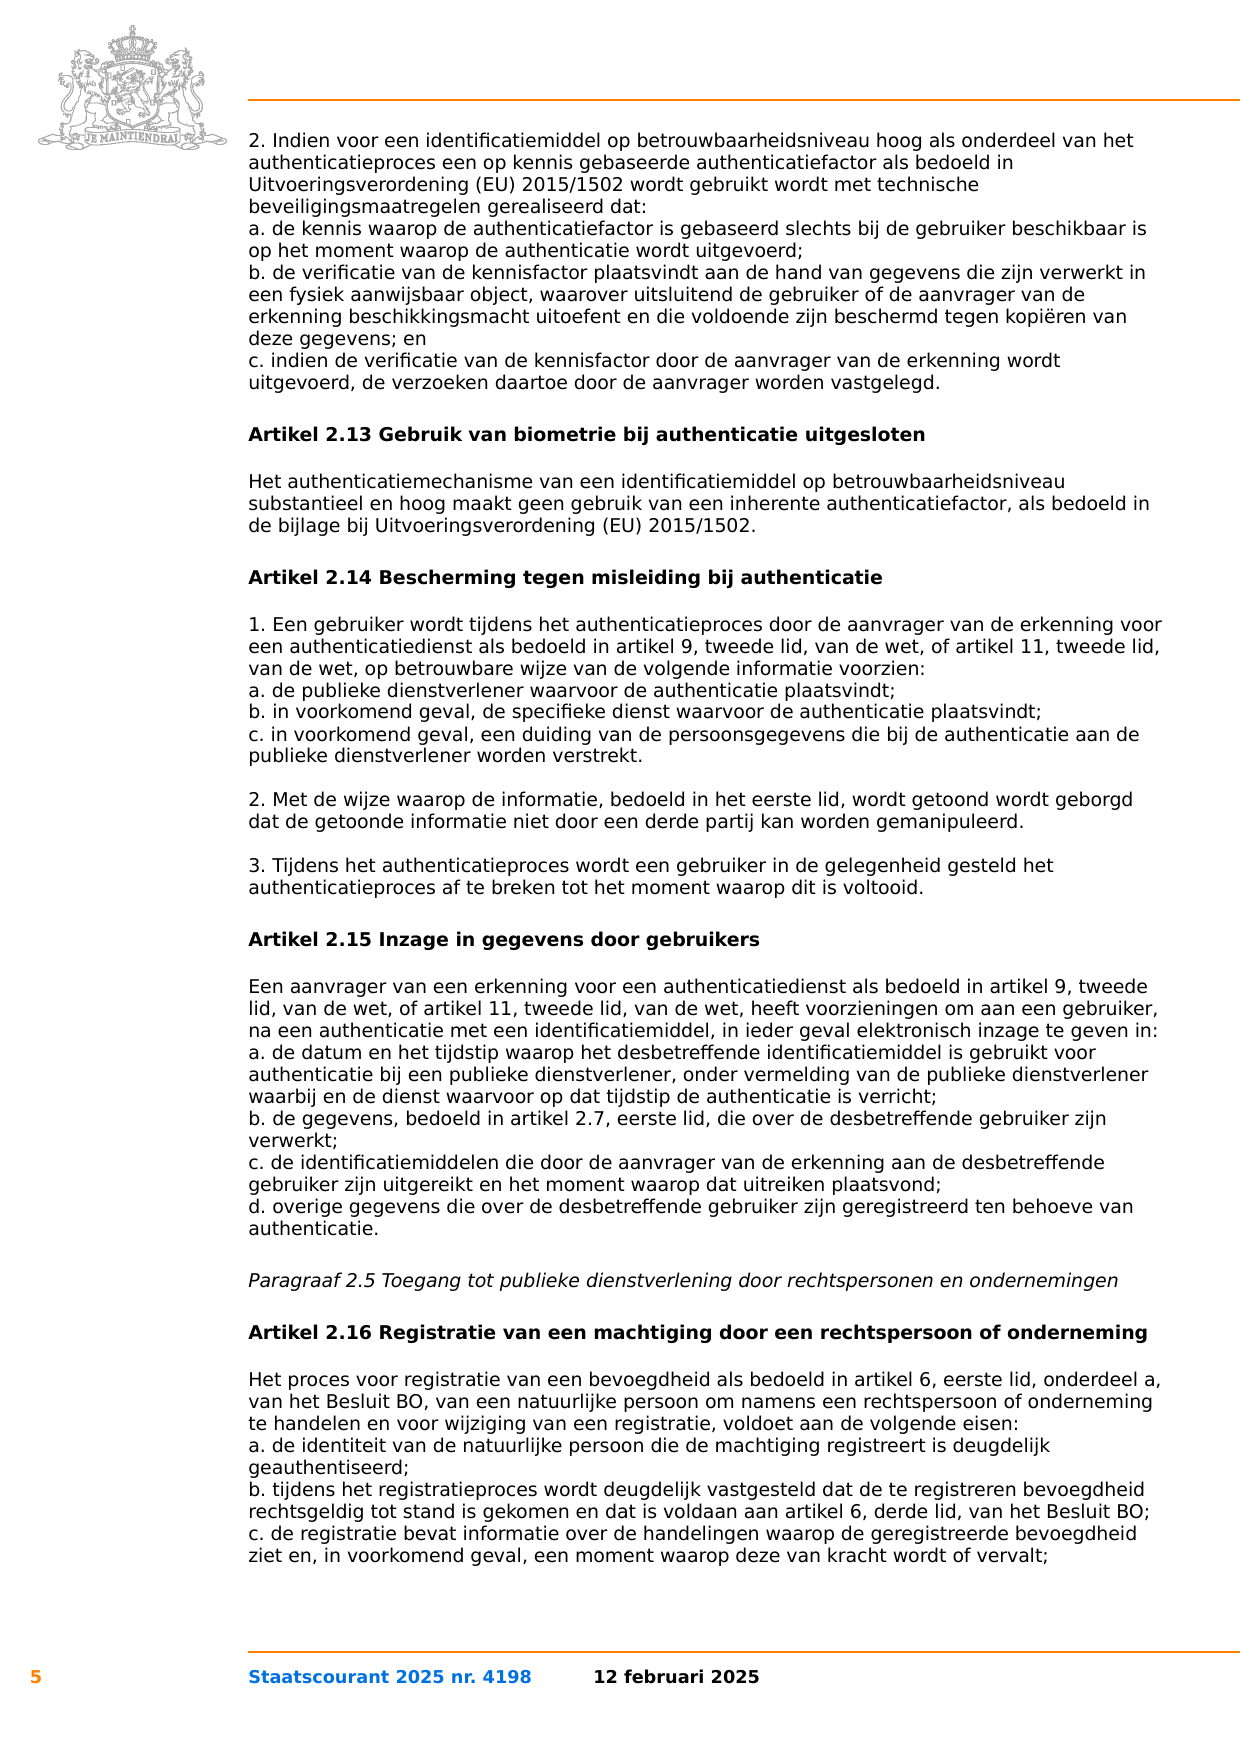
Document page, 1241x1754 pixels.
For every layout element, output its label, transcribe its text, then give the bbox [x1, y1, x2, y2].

subtitle Artikel 2.15 Inzage in gegevens door gebruikers [248, 929, 1163, 951]
text 2. Met de wijze waarop de informatie, bedoeld in het eerste lid, wordt getoond wordt geborgd dat de getoonde informatie niet door een derde partij kan worden gemanipuleerd. [248, 789, 1163, 833]
text a. de kennis waarop de authenticatiefactor is gebaseerd slechts bij de gebruiker beschikbaar is op het moment waarop de authenticatie wordt uitgevoerd; [248, 218, 1163, 262]
text 1. Een gebruiker wordt tijdens het authenticatieproces door de aanvrager van de erkenning voor een authenticatiedienst als bedoeld in artikel 9, tweede lid, van de wet, of artikel 11, tweede lid, van de wet, op betrouwbare wijze van de volgende informatie voorzien: [248, 613, 1163, 679]
text b. de verificatie van de kennisfactor plaatsvindt aan de hand van gegevens die zijn verwerkt in een fysiek aanwijsbaar object, waarover uitsluitend de gebruiker of de aanvrager van de erkenning beschikkingsmacht uitoefent en die voldoende zijn beschermd tegen kopiëren van deze gegevens; en [248, 262, 1163, 350]
text c. in voorkomend geval, een duiding van de persoonsgegevens die bij de authenticatie aan de publieke dienstverlener worden verstrekt. [248, 723, 1163, 767]
text 3. Tijdens het authenticatieproces wordt een gebruiker in de gelegenheid gesteld het authenticatieproces af te breken tot het moment waarop dit is voltooid. [248, 855, 1163, 899]
text c. de identificatiemiddelen die door de aanvrager van de erkenning aan de desbetreffende gebruiker zijn uitgereikt en het moment waarop dat uitreiken plaatsvond; [248, 1152, 1163, 1196]
subtitle Artikel 2.13 Gebruik van biometrie bij authenticatie uitgesloten [248, 424, 1163, 446]
text Het authenticatiemechanisme van een identificatiemiddel op betrouwbaarheidsniveau substantieel en hoog maakt geen gebruik van een inherente authenticatiefactor, als bedoeld in de bijlage bij Uitvoeringsverordening (EU) 2015/1502. [248, 471, 1163, 537]
text c. de registratie bevat informatie over de handelingen waarop de geregistreerde bevoegdheid ziet en, in voorkomend geval, een moment waarop deze van kracht wordt of vervalt; [248, 1523, 1163, 1567]
text a. de datum en het tijdstip waarop het desbetreffende identificatiemiddel is gebruikt voor authenticatie bij een publieke dienstverlener, onder vermelding van de publieke dienstverlener waarbij en de dienst waarvoor op dat tijdstip de authenticatie is verricht; [248, 1042, 1163, 1108]
text b. de gegevens, bedoeld in artikel 2.7, eerste lid, die over de desbetreffende gebruiker zijn verwerkt; [248, 1108, 1163, 1152]
text Een aanvrager van een erkenning voor een authenticatiedienst als bedoeld in artikel 9, tweede lid, van de wet, of artikel 11, tweede lid, van de wet, heeft voorzieningen om aan een gebruiker, na een authenticatie met een identificatiemiddel, in ieder geval elektronisch inzage te geven in: [248, 976, 1163, 1042]
subtitle Artikel 2.14 Bescherming tegen misleiding bij authenticatie [248, 567, 1163, 588]
text Het proces voor registratie van een bevoegdheid als bedoeld in artikel 6, eerste lid, onderdeel a, van het Besluit BO, van een natuurlijke persoon om namens een rechtspersoon of onderneming te handelen en voor wijziging van een registratie, voldoet aan de volgende eisen: [248, 1369, 1163, 1435]
text c. indien de verificatie van de kennisfactor door de aanvrager van de erkenning wordt uitgevoerd, de verzoeken daartoe door de aanvrager worden vastgelegd. [248, 350, 1163, 394]
subtitle Paragraaf 2.5 Toegang tot publieke dienstverlening door rechtspersonen en ondernemingen [248, 1270, 1163, 1292]
subtitle Artikel 2.16 Registratie van een machtiging door een rechtspersoon of onderneming [248, 1322, 1163, 1344]
text 2. Indien voor een identificatiemiddel op betrouwbaarheidsniveau hoog als onderdeel van het authenticatieproces een op kennis gebaseerde authenticatiefactor als bedoeld in Uitvoeringsverordening (EU) 2015/1502 wordt gebruikt wordt met technische beveiligingsmaatregelen gerealiseerd dat: [248, 130, 1163, 218]
text a. de publieke dienstverlener waarvoor de authenticatie plaatsvindt; [248, 679, 1163, 701]
picture [38, 25, 227, 150]
text d. overige gegevens die over de desbetreffende gebruiker zijn geregistreerd ten behoeve van authenticatie. [248, 1196, 1163, 1240]
text b. tijdens het registratieproces wordt deugdelijk vastgesteld dat de te registreren bevoegdheid rechtsgeldig tot stand is gekomen en dat is voldaan aan artikel 6, derde lid, van het Besluit BO; [248, 1479, 1163, 1523]
text a. de identiteit van de natuurlijke persoon die de machtiging registreert is deugdelijk geauthentiseerd; [248, 1435, 1163, 1479]
text b. in voorkomend geval, de specifieke dienst waarvoor de authenticatie plaatsvindt; [248, 701, 1163, 723]
